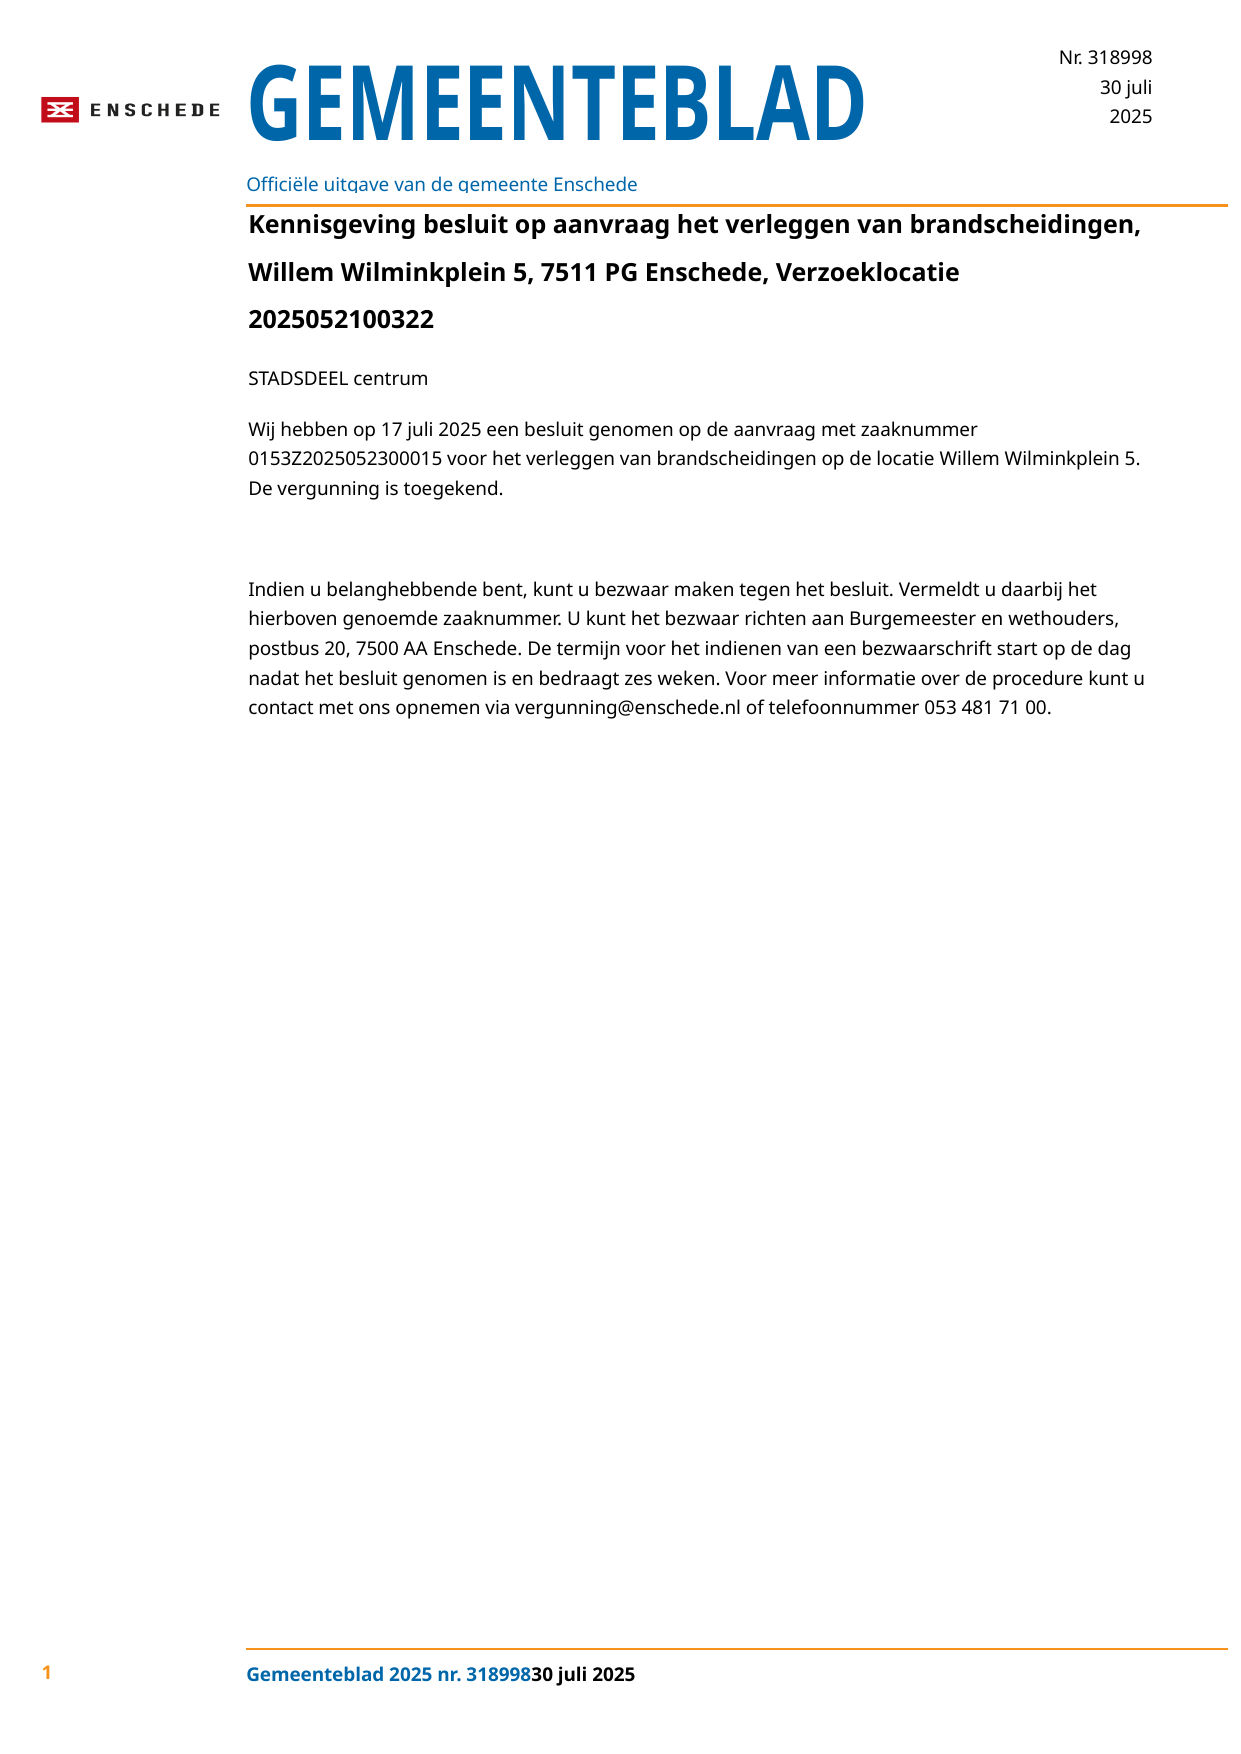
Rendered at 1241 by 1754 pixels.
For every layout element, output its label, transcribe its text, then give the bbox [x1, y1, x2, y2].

picture [41, 47, 231, 172]
text Wij hebben op 17 juli 2025 een besluit genomen op de aanvraag met zaaknummer 0153Z2025052300015 voor het verleggen van brandscheidingen op de locatie Willem Wilminkplein 5. De vergunning is toegekend. [248, 416, 1152, 501]
text STADSDEEL centrum [248, 366, 1152, 391]
text Indien u belanghebbende bent, kunt u bezwaar maken tegen het besluit. Vermeldt u daarbij het hierboven genoemde zaaknummer. U kunt het bezwaar richten aan Burgemeester en wethouders, postbus 20, 7500 AA Enschede. De termijn voor het indienen van een bezwaarschrift start op de dag nadat het besluit genomen is en bedraagt zes weken. Voor meer informatie over de procedure kunt u contact met ons opnemen via vergunning@enschede.nl of telefoonnummer 053 481 71 00. [248, 576, 1152, 720]
text Kennisgeving besluit op aanvraag het verleggen van brandscheidingen, Willem Wilminkplein 5, 7511 PG Enschede, Verzoeklocatie 2025052100322 [248, 207, 1152, 336]
